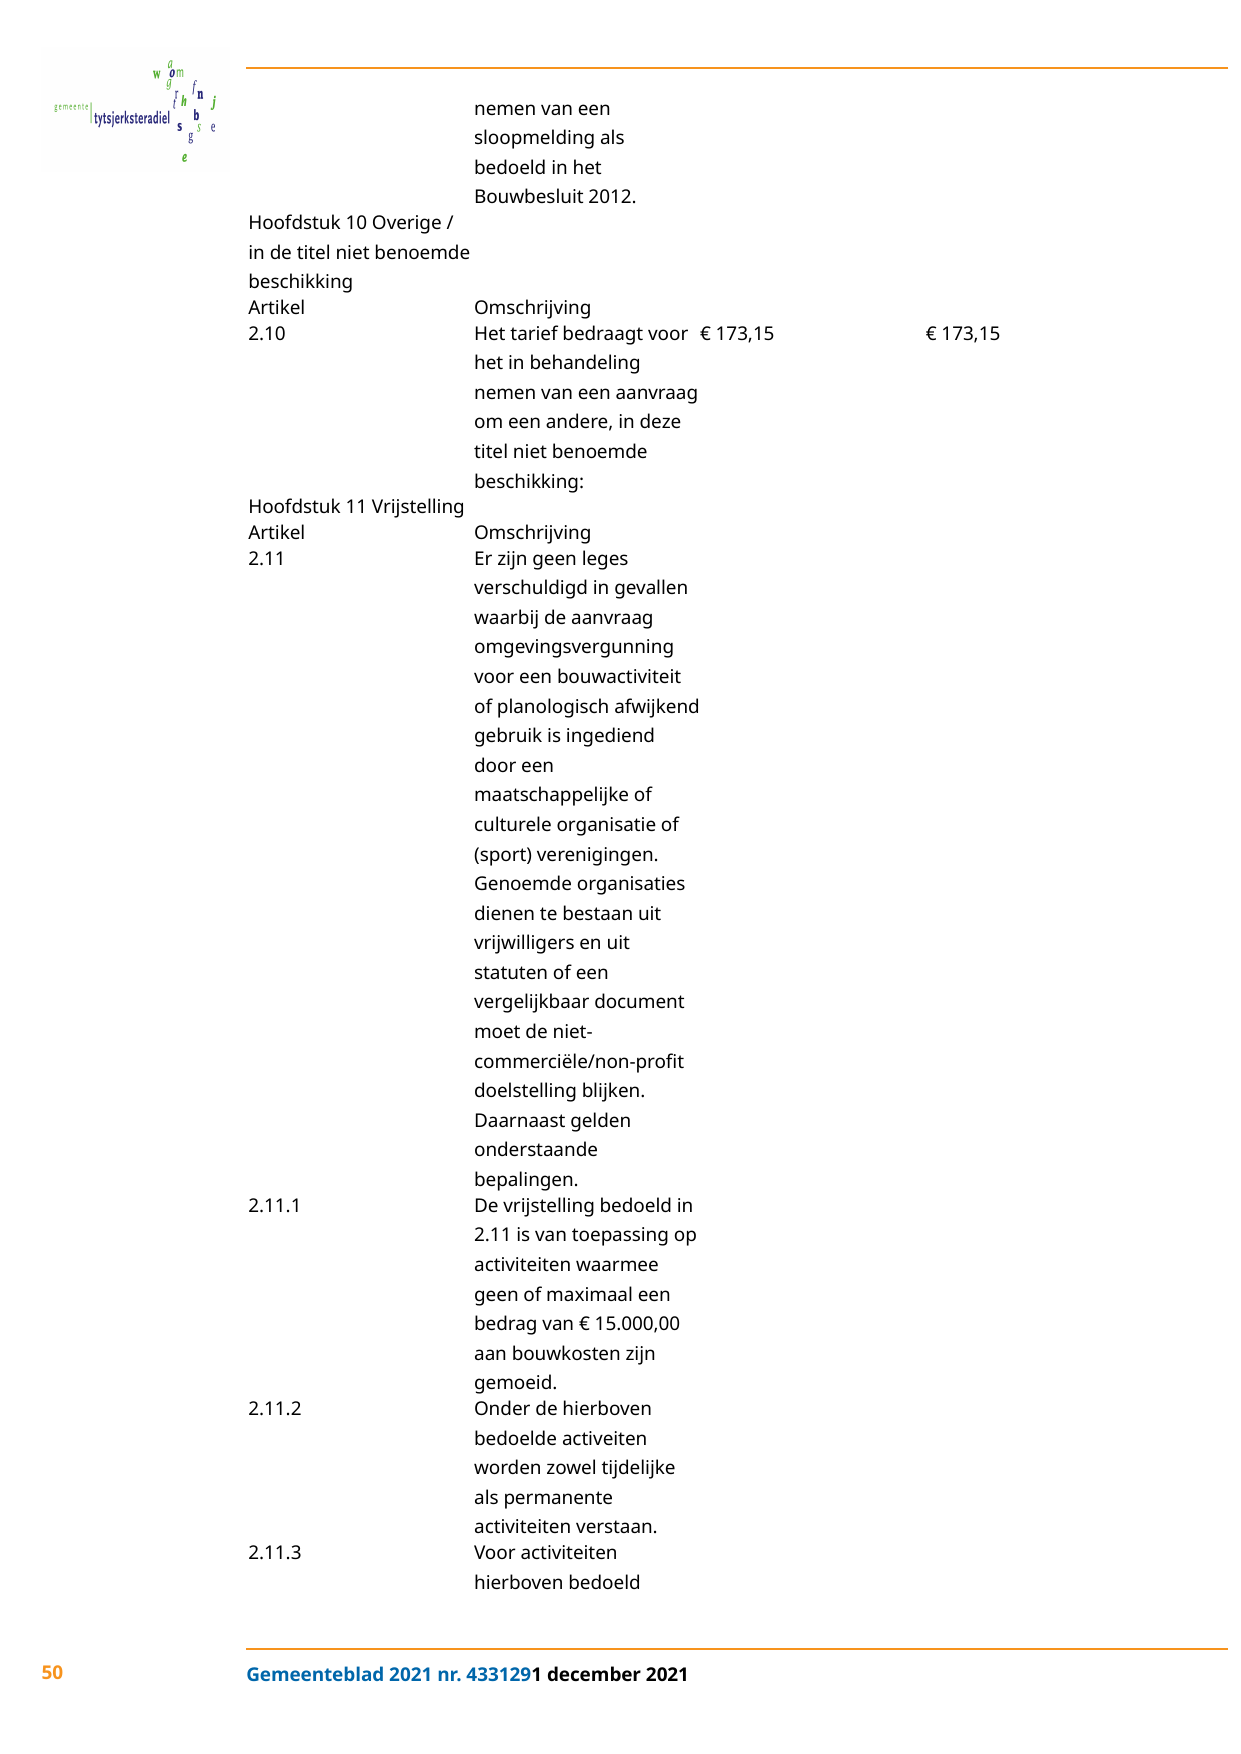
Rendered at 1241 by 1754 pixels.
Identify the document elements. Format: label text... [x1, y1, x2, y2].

table_cell 2.10 [248, 320, 474, 493]
table_cell [248, 95, 474, 209]
table_cell Onder de hierboven bedoelde activeiten worden zowel tijdelijke als permanente activiteiten verstaan. [474, 1395, 700, 1539]
table_cell nemen van een sloopmelding als bedoeld in het Bouwbesluit 2012. [474, 95, 700, 209]
table_cell [926, 545, 1152, 1192]
table_cell [926, 1192, 1152, 1395]
table_cell € 173,15 [926, 320, 1152, 493]
table_cell [700, 545, 926, 1192]
table_cell [700, 294, 926, 320]
table_cell [700, 95, 926, 209]
table_cell De vrijstelling bedoeld in 2.11 is van toepassing op activiteiten waarmee geen of maximaal een bedrag van € 15.000,00 aan bouwkosten zijn gemoeid. [474, 1192, 700, 1395]
table_cell [700, 519, 926, 545]
table_cell [474, 209, 700, 294]
table_cell [926, 494, 1152, 519]
table_cell [700, 1192, 926, 1395]
table_cell [926, 519, 1152, 545]
table_cell Er zijn geen leges verschuldigd in gevallen waarbij de aanvraag omgevingsvergunning voor een bouwactiviteit of planologisch afwijkend gebruik is ingediend door een maatschappelijke of culturele organisatie of (sport) verenigingen. Genoemde organisaties dienen te bestaan uit vrijwilligers en uit statuten of een vergelijkbaar document moet de niet- commerciële/non-profit doelstelling blijken. Daarnaast gelden onderstaande bepalingen. [474, 545, 700, 1192]
table_cell [926, 209, 1152, 294]
table_cell € 173,15 [700, 320, 926, 493]
table_cell [926, 1539, 1152, 1594]
table_cell Het tarief bedraagt voor het in behandeling nemen van een aanvraag om een andere, in deze titel niet benoemde beschikking: [474, 320, 700, 493]
table_cell 2.11.3 [248, 1539, 474, 1594]
table_cell [926, 1395, 1152, 1539]
table_cell [700, 1395, 926, 1539]
table_cell Omschrijving [474, 294, 700, 320]
table_cell Voor activiteiten hierboven bedoeld [474, 1539, 700, 1594]
table_cell [926, 294, 1152, 320]
table_cell Artikel [248, 519, 474, 545]
table_cell 2.11 [248, 545, 474, 1192]
table_cell Hoofdstuk 10 Overige / in de titel niet benoemde beschikking [248, 209, 474, 294]
table_cell Artikel [248, 294, 474, 320]
table_cell [700, 1539, 926, 1594]
table_cell [700, 209, 926, 294]
table_cell 2.11.1 [248, 1192, 474, 1395]
table_cell Omschrijving [474, 519, 700, 545]
table_cell 2.11.2 [248, 1395, 474, 1539]
table_cell [926, 95, 1152, 209]
table_cell [700, 494, 926, 519]
picture [41, 47, 231, 172]
table_cell Hoofdstuk 11 Vrijstelling [248, 494, 700, 519]
